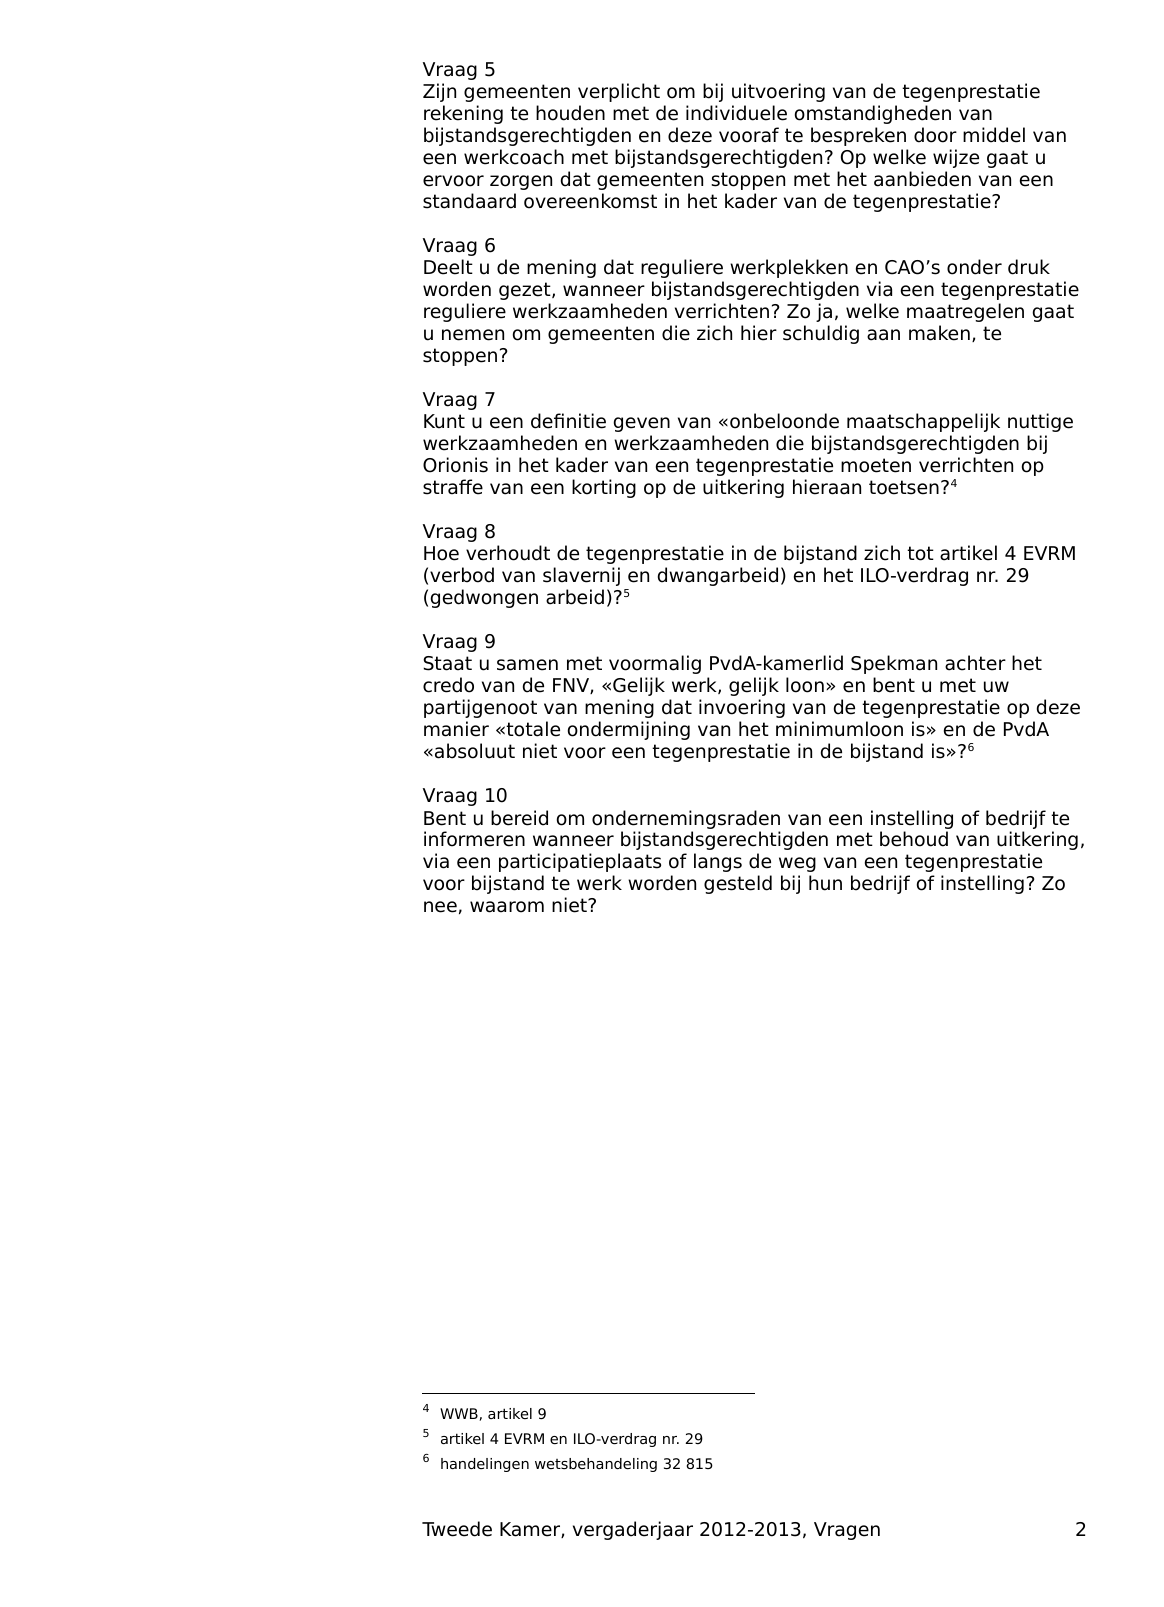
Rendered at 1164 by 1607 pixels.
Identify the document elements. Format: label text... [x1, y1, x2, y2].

text Kunt u een definitie geven van «onbeloonde maatschappelijk nuttige werkzaamheden en werkzaamheden die bijstandsgerechtigden bij Orionis in het kader van een tegenprestatie moeten verrichten op straffe van een korting op de uitkering hieraan toetsen? [422, 411, 1087, 499]
text Bent u bereid om ondernemingsraden van een instelling of bedrijf te informeren wanneer bijstandsgerechtigden met behoud van uitkering, via een participatieplaats of langs de weg van een tegenprestatie voor bijstand te werk worden gesteld bij hun bedrijf of instelling? Zo nee, waarom niet? [422, 807, 1087, 917]
text handelingen wetsbehandeling 32 815 [422, 1452, 1087, 1474]
text Hoe verhoudt de tegenprestatie in de bijstand zich tot artikel 4 EVRM (verbod van slavernij en dwangarbeid) en het ILO-verdrag nr. 29 (gedwongen arbeid)? [422, 543, 1087, 609]
text WWB, artikel 9 [422, 1402, 1087, 1424]
text Vraag 6 [422, 235, 1087, 257]
text Zijn gemeenten verplicht om bij uitvoering van de tegenprestatie rekening te houden met de individuele omstandigheden van bijstandsgerechtigden en deze vooraf te bespreken door middel van een werkcoach met bijstandsgerechtigden? Op welke wijze gaat u ervoor zorgen dat gemeenten stoppen met het aanbieden van een standaard overeenkomst in het kader van de tegenprestatie? [422, 81, 1087, 213]
text Staat u samen met voormalig PvdA-kamerlid Spekman achter het credo van de FNV, «Gelijk werk, gelijk loon» en bent u met uw partijgenoot van mening dat invoering van de tegenprestatie op deze manier «totale ondermijning van het minimumloon is» en de PvdA «absoluut niet voor een tegenprestatie in de bijstand is»? [422, 653, 1087, 763]
text Vraag 9 [422, 631, 1087, 653]
text Vraag 10 [422, 785, 1087, 807]
text Deelt u de mening dat reguliere werkplekken en CAO’s onder druk worden gezet, wanneer bijstandsgerechtigden via een tegenprestatie reguliere werkzaamheden verrichten? Zo ja, welke maatregelen gaat u nemen om gemeenten die zich hier schuldig aan maken, te stoppen? [422, 257, 1087, 367]
text Vraag 5 [422, 59, 1087, 81]
text Vraag 8 [422, 521, 1087, 543]
text artikel 4 EVRM en ILO-verdrag nr. 29 [422, 1427, 1087, 1449]
text Vraag 7 [422, 389, 1087, 411]
